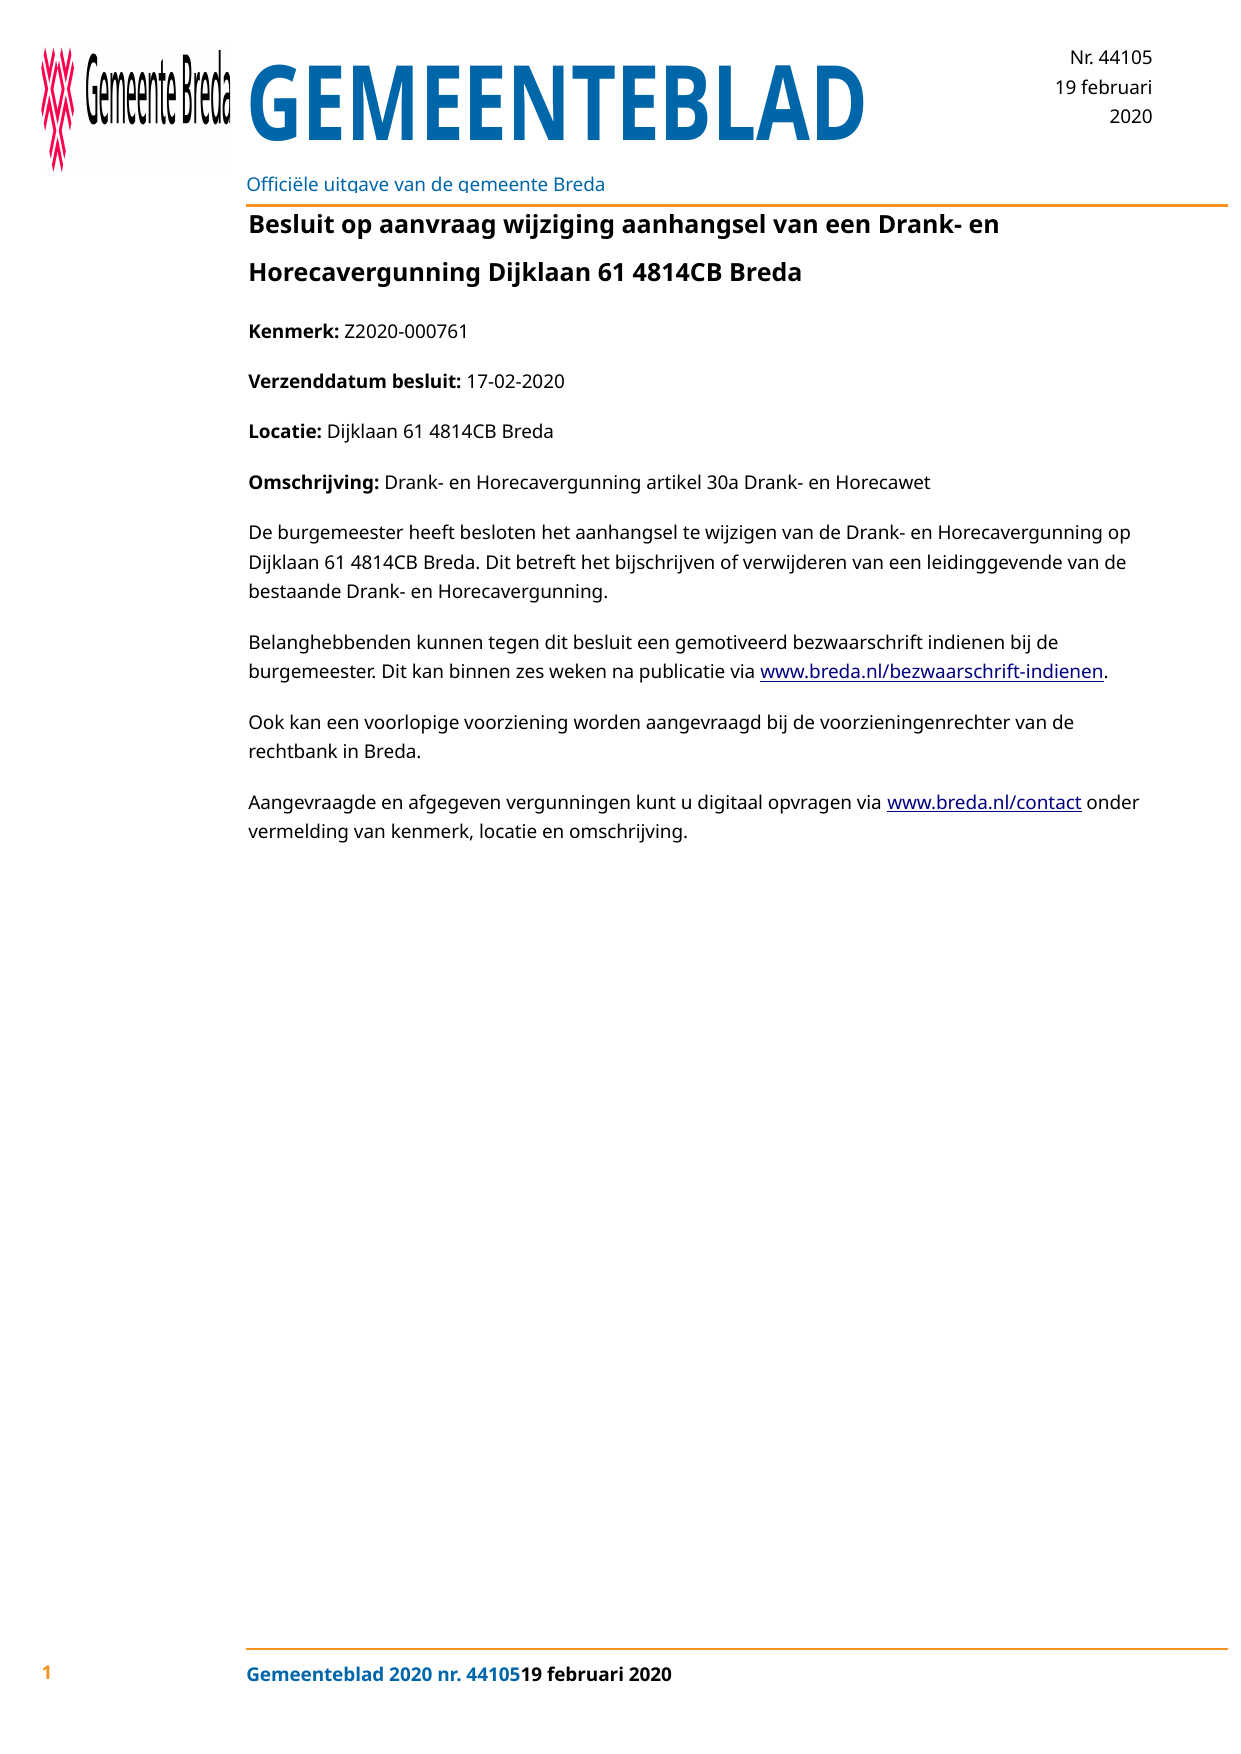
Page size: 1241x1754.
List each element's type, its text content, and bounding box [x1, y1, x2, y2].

text Ook kan een voorlopige voorziening worden aangevraagd bij de voorzieningenrechter van de rechtbank in Breda. [248, 709, 1152, 764]
text Locatie: Dijklaan 61 4814CB Breda [248, 419, 1152, 444]
text Omschrijving: Drank- en Horecavergunning artikel 30a Drank- en Horecawet [248, 469, 1152, 495]
text Kenmerk: Z2020-000761 [248, 318, 1152, 344]
text Besluit op aanvraag wijziging aanhangsel van een Drank- en Horecavergunning Dijklaan 61 4814CB Breda [248, 207, 1152, 288]
text Verzenddatum besluit: 17-02-2020 [248, 368, 1152, 394]
text Belanghebbenden kunnen tegen dit besluit een gemotiveerd bezwaarschrift indienen bij de burgemeester. Dit kan binnen zes weken na publicatie via www.breda.nl/bezwaarschrift-indienen. [248, 629, 1152, 684]
text De burgemeester heeft besloten het aanhangsel te wijzigen van de Drank- en Horecavergunning op Dijklaan 61 4814CB Breda. Dit betreft het bijschrijven of verwijderen van een leidinggevende van de bestaande Drank- en Horecavergunning. [248, 519, 1152, 604]
text Aangevraagde en afgegeven vergunningen kunt u digitaal opvragen via www.breda.nl/contact onder vermelding van kenmerk, locatie en omschrijving. [248, 789, 1152, 844]
picture [41, 47, 231, 172]
